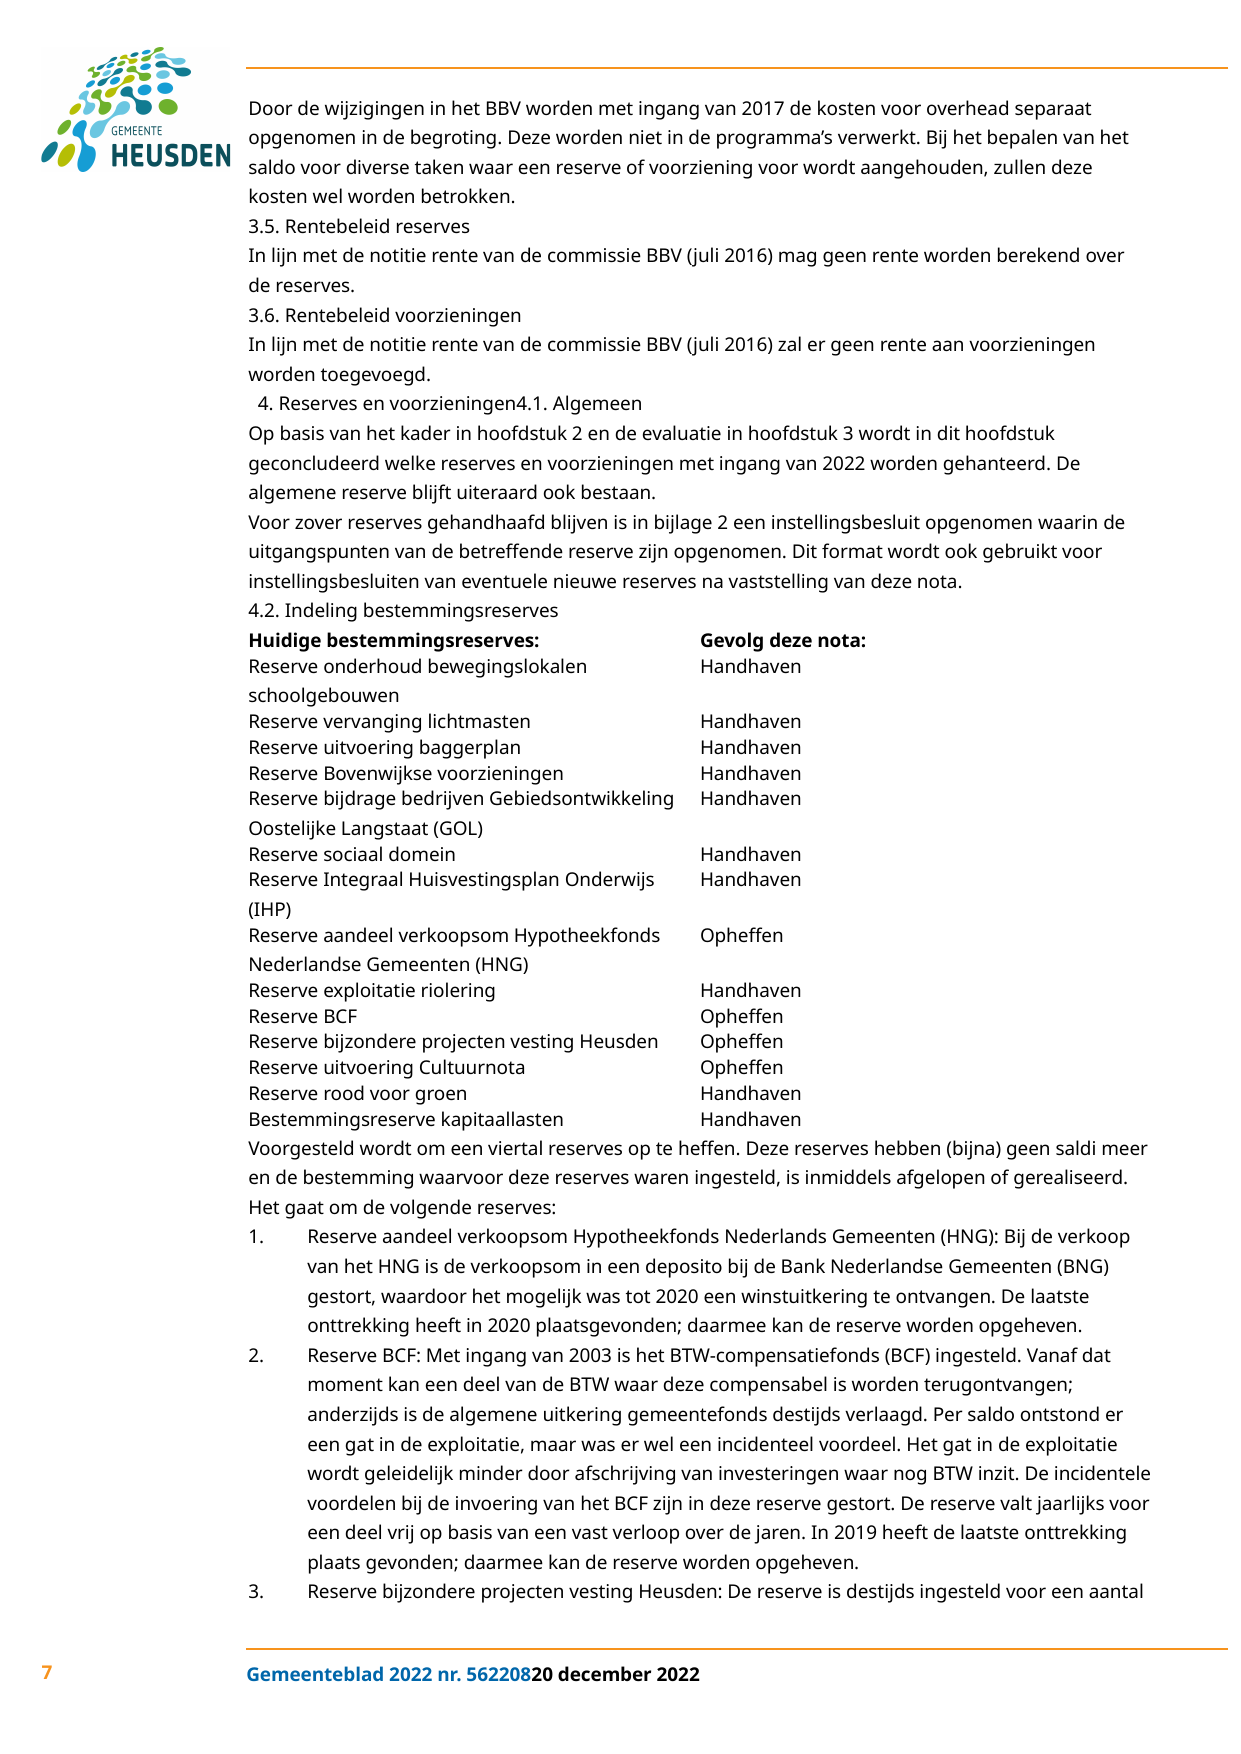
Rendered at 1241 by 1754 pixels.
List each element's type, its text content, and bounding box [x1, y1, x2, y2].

table_cell Reserve BCF [248, 1003, 700, 1029]
table_cell Handhaven [700, 760, 1152, 786]
text Voorgesteld wordt om een viertal reserves op te heffen. Deze reserves hebben (bijna) geen saldi meer en de bestemming waarvoor deze reserves waren ingesteld, is inmiddels afgelopen of gerealiseerd. Het gaat om de volgende reserves: [248, 1135, 1152, 1220]
text Door de wijzigingen in het BBV worden met ingang van 2017 de kosten voor overhead separaat opgenomen in de begroting. Deze worden niet in de programma’s verwerkt. Bij het bepalen van het saldo voor diverse taken waar een reserve of voorziening voor wordt aangehouden, zullen deze kosten wel worden betrokken. [248, 95, 1152, 209]
table_cell Reserve sociaal domein [248, 841, 700, 867]
text Op basis van het kader in hoofdstuk 2 en de evaluatie in hoofdstuk 3 wordt in dit hoofdstuk geconcludeerd welke reserves en voorzieningen met ingang van 2022 worden gehanteerd. De algemene reserve blijft uiteraard ook bestaan. [248, 420, 1152, 505]
list Reserve aandeel verkoopsom Hypotheekfonds Nederlands Gemeenten (HNG): Bij de verkoop van het HNG is de verkoopsom in een deposito bij de Bank Nederlandse Gemeenten (BNG) gestort, waardoor het mogelijk was tot 2020 een winstuitkering te ontvangen. De laatste onttrekking heeft in 2020 plaatsgevonden; daarmee kan de reserve worden opgeheven. [248, 1224, 1152, 1338]
table_cell Handhaven [700, 977, 1152, 1003]
table_cell Reserve rood voor groen [248, 1080, 700, 1106]
table_cell Reserve uitvoering baggerplan [248, 734, 700, 760]
table_cell Handhaven [700, 653, 1152, 708]
table_cell Reserve uitvoering Cultuurnota [248, 1055, 700, 1080]
table_header Gevolg deze nota: [700, 628, 1152, 653]
table_cell Handhaven [700, 1106, 1152, 1132]
table_cell Reserve aandeel verkoopsom Hypotheekfonds Nederlandse Gemeenten (HNG) [248, 922, 700, 977]
table_cell Reserve onderhoud bewegingslokalen schoolgebouwen [248, 653, 700, 708]
table_cell Handhaven [700, 709, 1152, 734]
text 3.6. Rentebeleid voorzieningen [248, 302, 1152, 328]
text 4.2. Indeling bestemmingsreserves [248, 598, 1152, 623]
table_cell Handhaven [700, 841, 1152, 867]
table_cell Reserve bijdrage bedrijven Gebiedsontwikkeling Oostelijke Langstaat (GOL) [248, 786, 700, 841]
table_cell Opheffen [700, 922, 1152, 977]
text In lijn met de notitie rente van de commissie BBV (juli 2016) zal er geen rente aan voorzieningen worden toegevoegd. [248, 331, 1152, 387]
table_cell Reserve bijzondere projecten vesting Heusden [248, 1029, 700, 1054]
table_cell Reserve Bovenwijkse voorzieningen [248, 760, 700, 786]
table_cell Opheffen [700, 1003, 1152, 1029]
list Reserve bijzondere projecten vesting Heusden: De reserve is destijds ingesteld voor een aantal [248, 1579, 1152, 1604]
table_cell Handhaven [700, 786, 1152, 841]
list Reserve BCF: Met ingang van 2003 is het BTW-compensatiefonds (BCF) ingesteld. Vanaf dat moment kan een deel van de BTW waar deze compensabel is worden terugontvangen; anderzijds is de algemene uitkering gemeentefonds destijds verlaagd. Per saldo ontstond er een gat in de exploitatie, maar was er wel een incidenteel voordeel. Het gat in de exploitatie wordt geleidelijk minder door afschrijving van investeringen waar nog BTW inzit. De incidentele voordelen bij de invoering van het BCF zijn in deze reserve gestort. De reserve valt jaarlijks voor een deel vrij op basis van een vast verloop over de jaren. In 2019 heeft de laatste onttrekking plaats gevonden; daarmee kan de reserve worden opgeheven. [248, 1342, 1152, 1575]
table_cell Opheffen [700, 1055, 1152, 1080]
table_cell Handhaven [700, 734, 1152, 760]
table_cell Handhaven [700, 1080, 1152, 1106]
table_cell Opheffen [700, 1029, 1152, 1054]
table_cell Handhaven [700, 867, 1152, 922]
picture [41, 47, 231, 172]
table_cell Reserve vervanging lichtmasten [248, 709, 700, 734]
table_cell Reserve exploitatie riolering [248, 977, 700, 1003]
table_cell Bestemmingsreserve kapitaallasten [248, 1106, 700, 1132]
text 4. Reserves en voorzieningen4.1. Algemeen [248, 391, 1152, 416]
text Voor zover reserves gehandhaafd blijven is in bijlage 2 een instellingsbesluit opgenomen waarin de uitgangspunten van de betreffende reserve zijn opgenomen. Dit format wordt ook gebruikt voor instellingsbesluiten van eventuele nieuwe reserves na vaststelling van deze nota. [248, 509, 1152, 594]
table_cell Reserve Integraal Huisvestingsplan Onderwijs (IHP) [248, 867, 700, 922]
text In lijn met de notitie rente van de commissie BBV (juli 2016) mag geen rente worden berekend over de reserves. [248, 243, 1152, 298]
table_header Huidige bestemmingsreserves: [248, 628, 700, 653]
text 3.5. Rentebeleid reserves [248, 213, 1152, 239]
